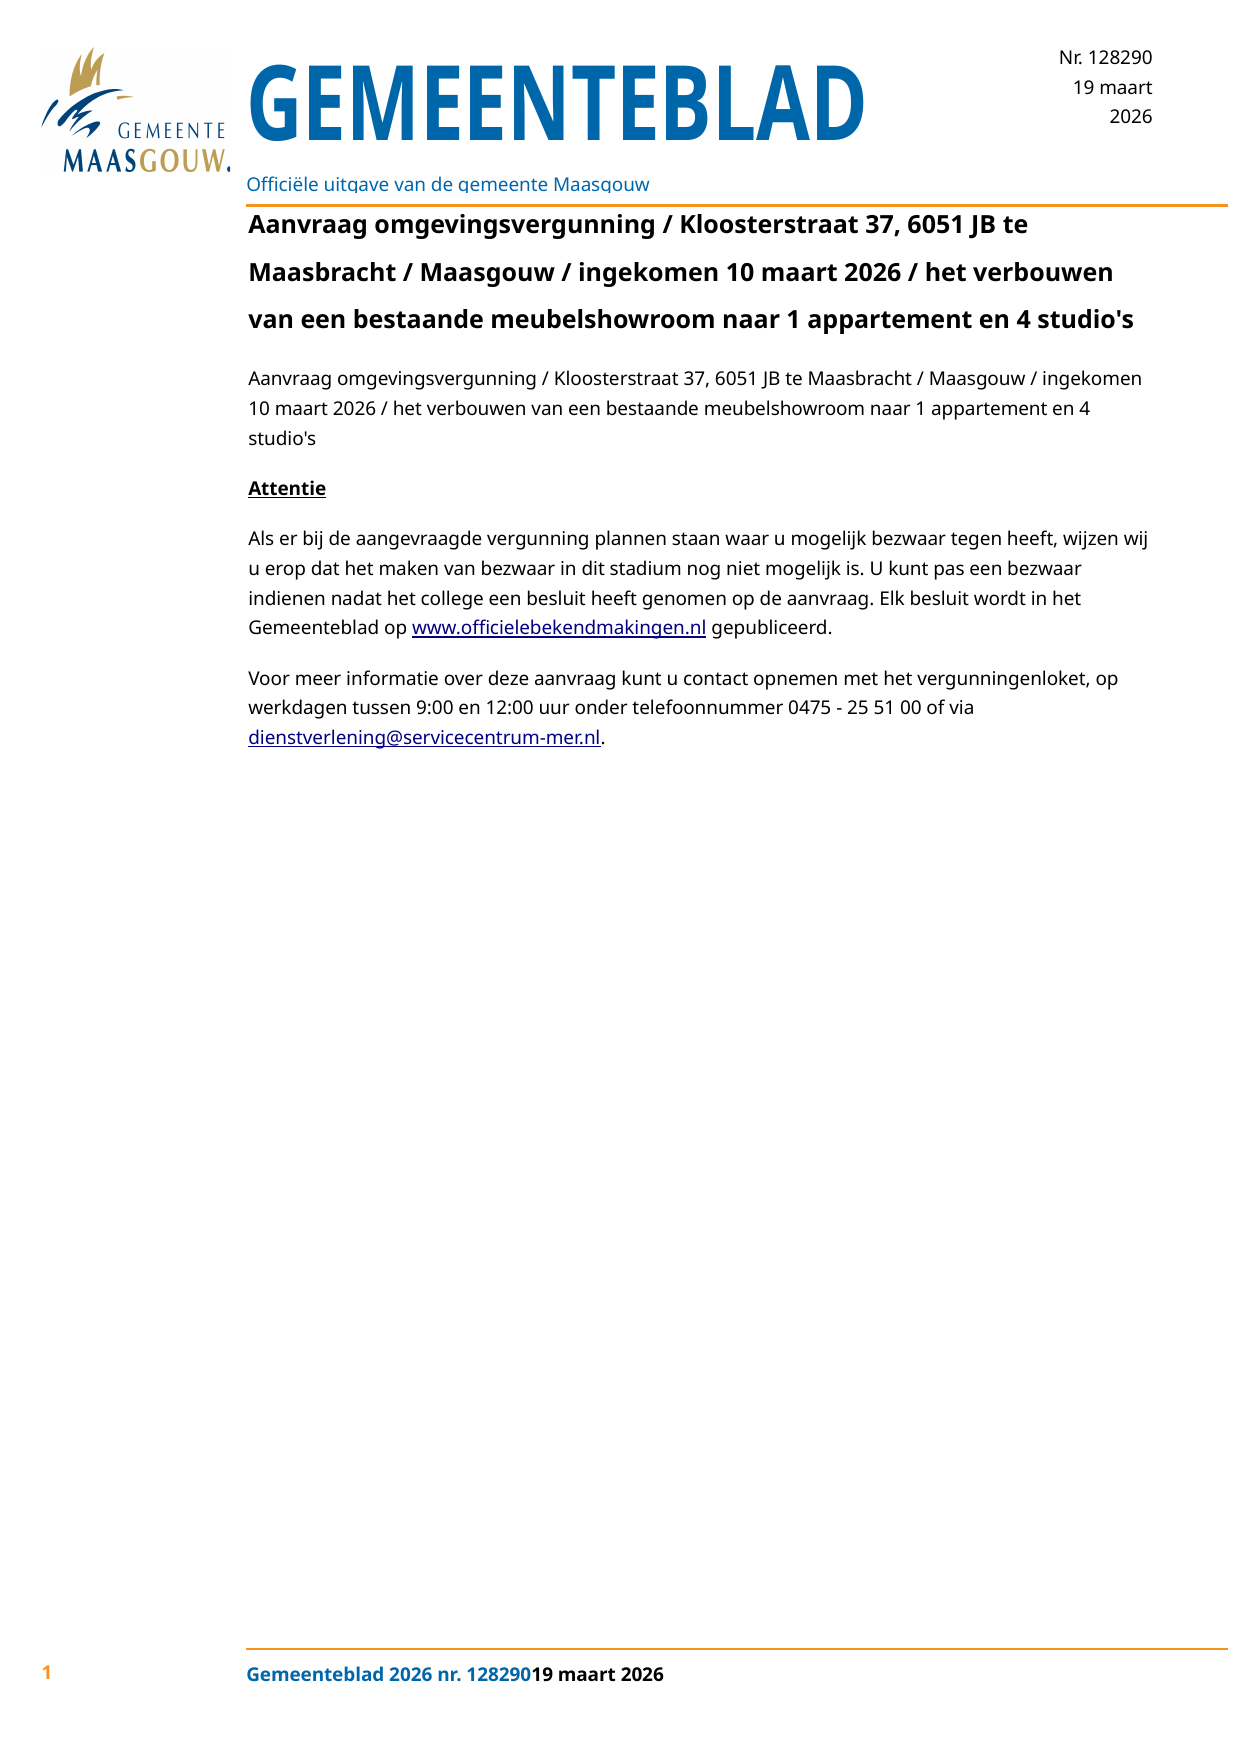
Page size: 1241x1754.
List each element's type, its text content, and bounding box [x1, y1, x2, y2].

text Voor meer informatie over deze aanvraag kunt u contact opnemen met het vergunningenloket, op werkdagen tussen 9:00 en 12:00 uur onder telefoonnummer 0475 - 25 51 00 of via dienstverlening@servicecentrum-mer.nl. [248, 665, 1152, 749]
text Als er bij de aangevraagde vergunning plannen staan waar u mogelijk bezwaar tegen heeft, wijzen wij u erop dat het maken van bezwaar in dit stadium nog niet mogelijk is. U kunt pas een bezwaar indienen nadat het college een besluit heeft genomen op de aanvraag. Elk besluit wordt in het Gemeenteblad op www.officielebekendmakingen.nl gepubliceerd. [248, 526, 1152, 640]
picture [41, 47, 231, 172]
text Attentie [248, 475, 1152, 501]
text Aanvraag omgevingsvergunning / Kloosterstraat 37, 6051 JB te Maasbracht / Maasgouw / ingekomen 10 maart 2026 / het verbouwen van een bestaande meubelshowroom naar 1 appartement en 4 studio's [248, 207, 1152, 336]
text Aanvraag omgevingsvergunning / Kloosterstraat 37, 6051 JB te Maasbracht / Maasgouw / ingekomen 10 maart 2026 / het verbouwen van een bestaande meubelshowroom naar 1 appartement en 4 studio's [248, 366, 1152, 450]
